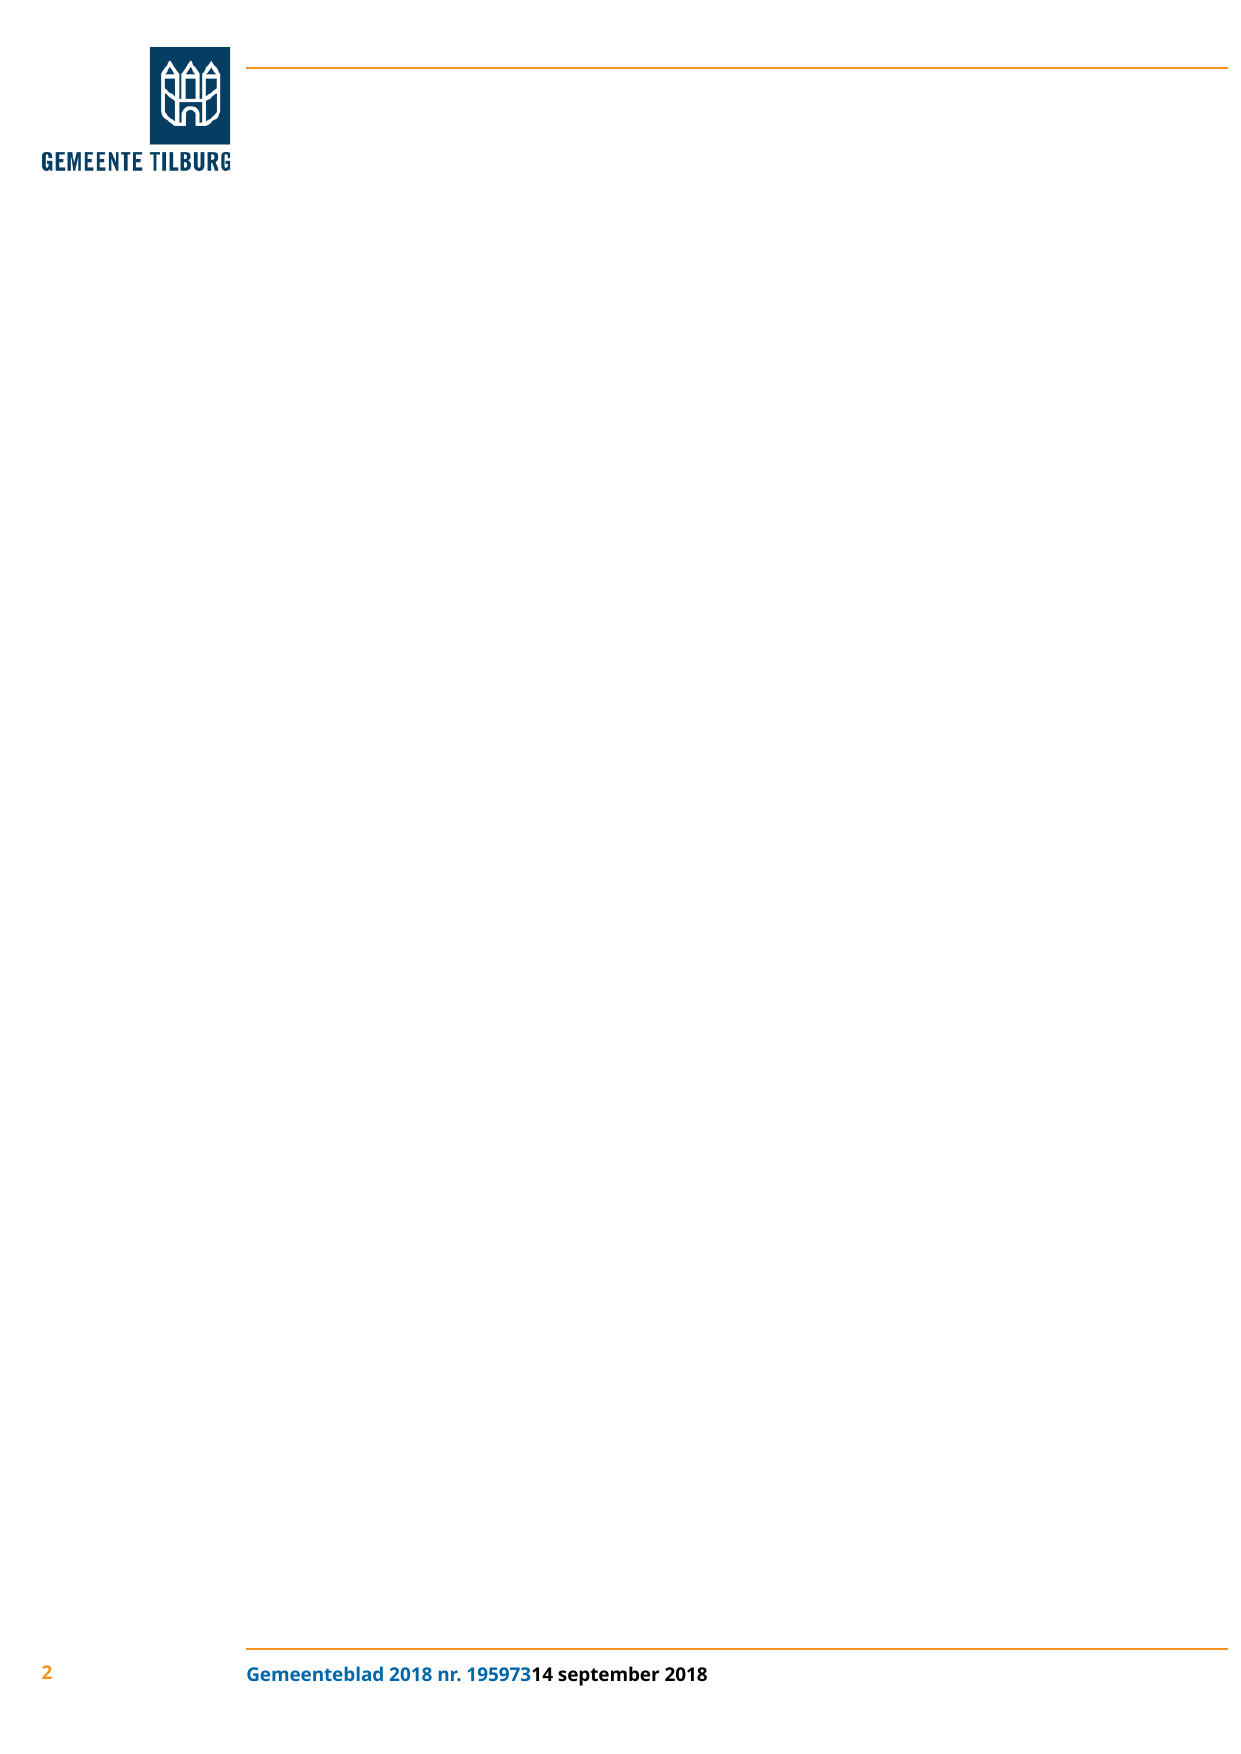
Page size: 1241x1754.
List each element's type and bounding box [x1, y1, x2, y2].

picture [41, 47, 231, 172]
